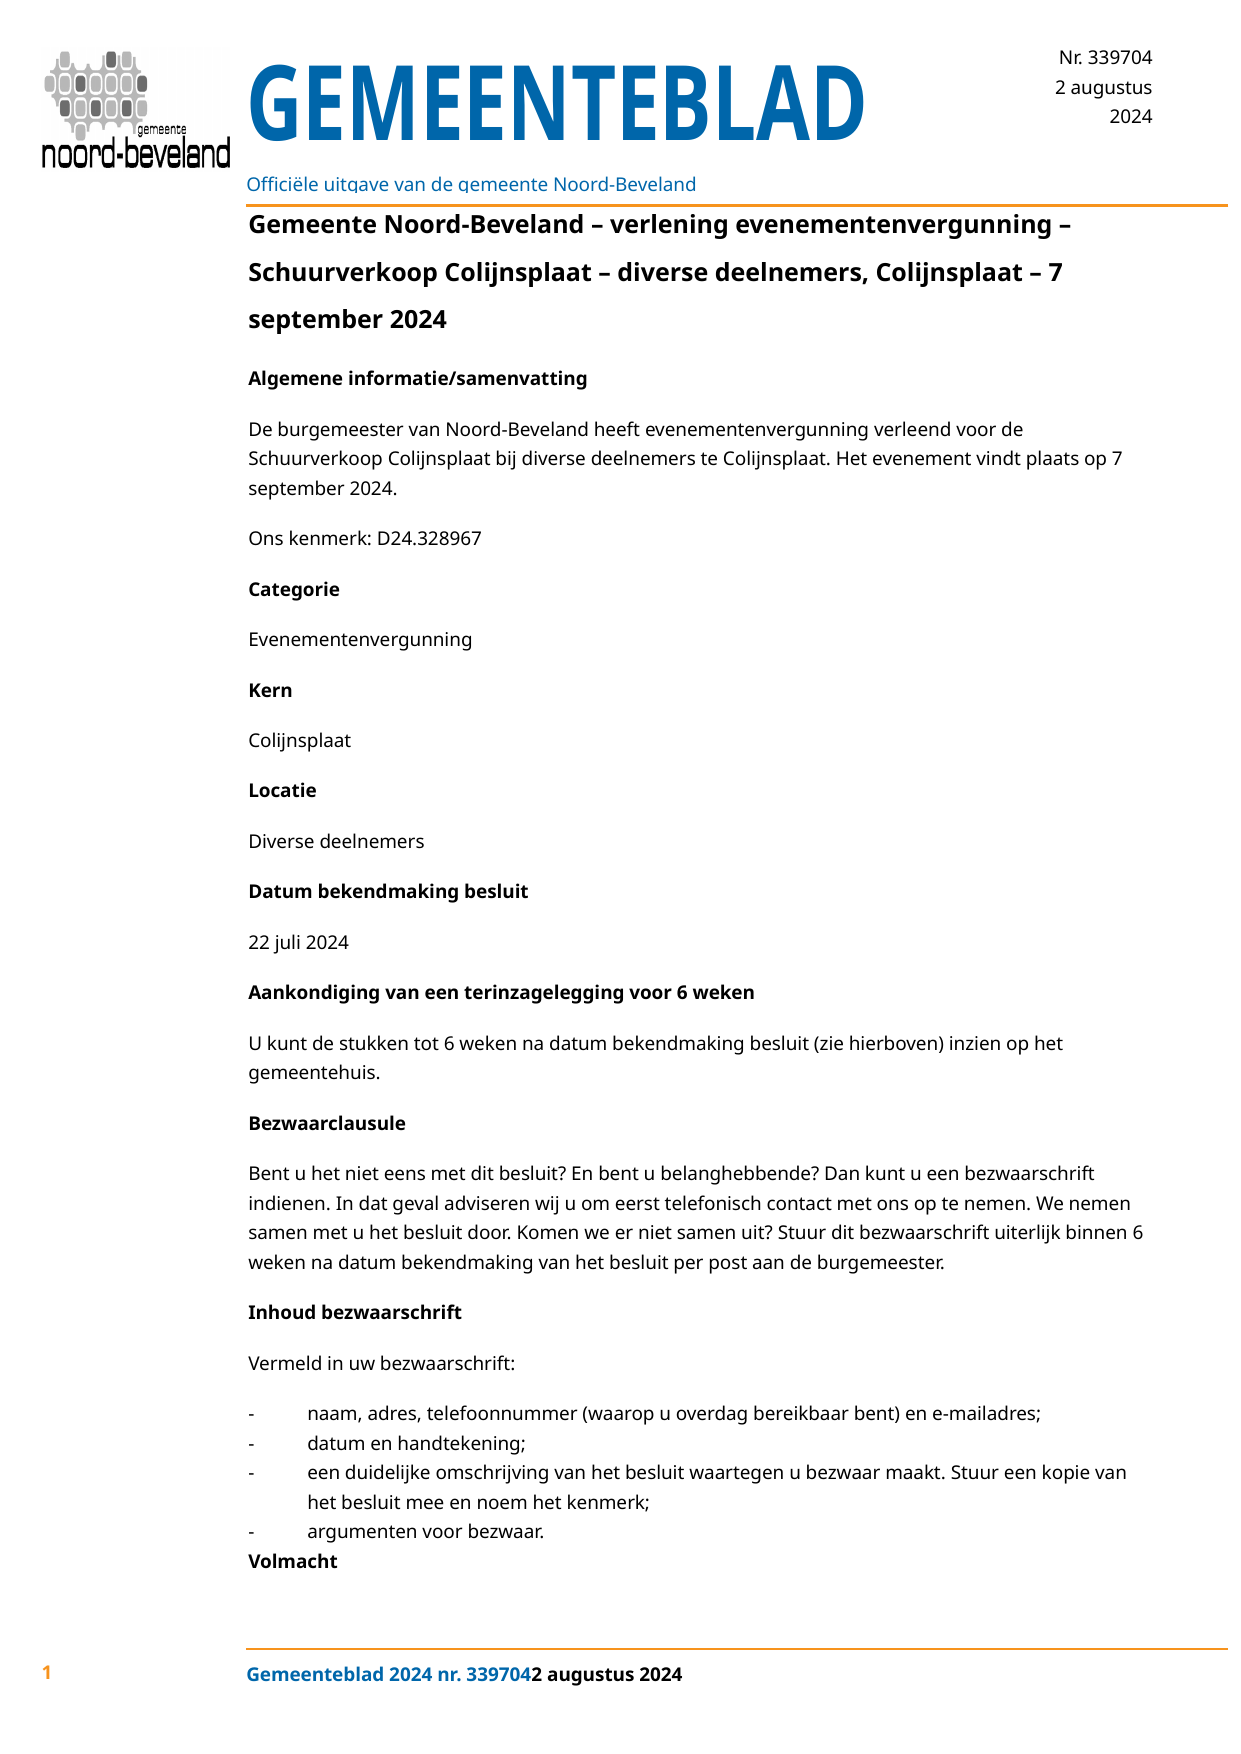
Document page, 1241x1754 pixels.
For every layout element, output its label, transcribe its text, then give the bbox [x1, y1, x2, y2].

text Categorie [248, 576, 1152, 602]
text Volmacht [248, 1548, 1152, 1574]
text Aankondiging van een terinzagelegging voor 6 weken [248, 979, 1152, 1005]
text Gemeente Noord-Beveland – verlening evenementenvergunning – Schuurverkoop Colijnsplaat – diverse deelnemers, Colijnsplaat – 7 september 2024 [248, 207, 1152, 336]
picture [41, 47, 231, 172]
list een duidelijke omschrijving van het besluit waartegen u bezwaar maakt. Stuur een kopie van het besluit mee en noem het kenmerk; [248, 1459, 1152, 1514]
list argumenten voor bezwaar. [248, 1518, 1152, 1544]
list datum en handtekening; [248, 1430, 1152, 1455]
text Bent u het niet eens met dit besluit? En bent u belanghebbende? Dan kunt u een bezwaarschrift indienen. In dat geval adviseren wij u om eerst telefonisch contact met ons op te nemen. We nemen samen met u het besluit door. Komen we er niet samen uit? Stuur dit bezwaarschrift uiterlijk binnen 6 weken na datum bekendmaking van het besluit per post aan de burgemeester. [248, 1160, 1152, 1274]
text Inhoud bezwaarschrift [248, 1299, 1152, 1325]
text Locatie [248, 778, 1152, 803]
text Diverse deelnemers [248, 828, 1152, 854]
text 22 juli 2024 [248, 929, 1152, 954]
text Algemene informatie/samenvatting [248, 366, 1152, 391]
text Evenementenvergunning [248, 626, 1152, 652]
text De burgemeester van Noord-Beveland heeft evenementenvergunning verleend voor de Schuurverkoop Colijnsplaat bij diverse deelnemers te Colijnsplaat. Het evenement vindt plaats op 7 september 2024. [248, 416, 1152, 501]
text Ons kenmerk: D24.328967 [248, 526, 1152, 551]
text Kern [248, 677, 1152, 702]
text Bezwaarclausule [248, 1110, 1152, 1135]
text Datum bekendmaking besluit [248, 878, 1152, 904]
list naam, adres, telefoonnummer (waarop u overdag bereikbaar bent) en e-mailadres; [248, 1400, 1152, 1426]
text Colijnsplaat [248, 727, 1152, 753]
text U kunt de stukken tot 6 weken na datum bekendmaking besluit (zie hierboven) inzien op het gemeentehuis. [248, 1030, 1152, 1085]
text Vermeld in uw bezwaarschrift: [248, 1350, 1152, 1375]
